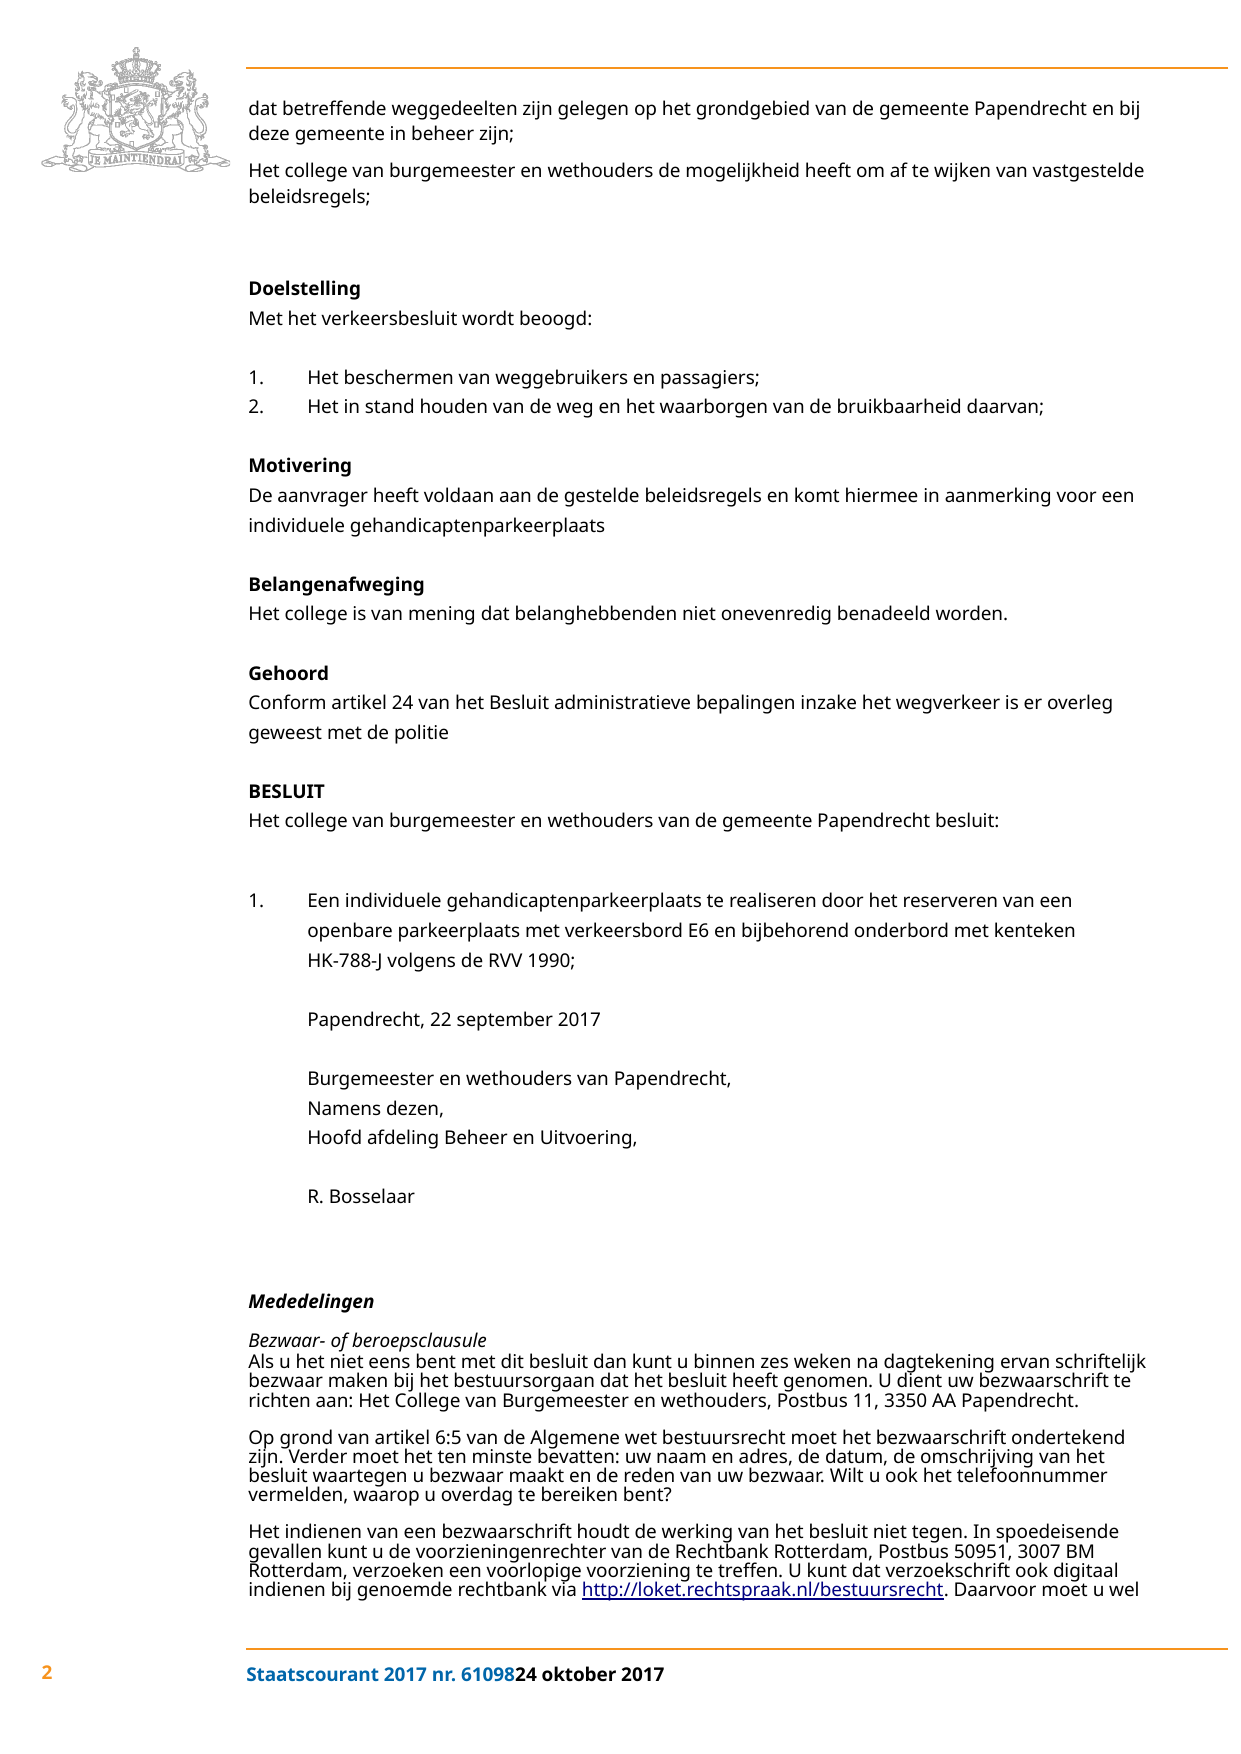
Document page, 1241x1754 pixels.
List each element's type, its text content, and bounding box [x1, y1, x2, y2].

text Als u het niet eens bent met dit besluit dan kunt u binnen zes weken na dagtekening ervan schriftelijk bezwaar maken bij het bestuursorgaan dat het besluit heeft genomen. U dient uw bezwaarschrift te richten aan: Het College van Burgemeester en wethouders, Postbus 11, 3350 AA Papendrecht. [248, 1353, 1152, 1411]
text BESLUIT [248, 778, 1152, 804]
text Bezwaar- of beroepsclausule [248, 1327, 1152, 1353]
text Het college van burgemeester en wethouders van de gemeente Papendrecht besluit: [248, 808, 1152, 833]
text Motivering [248, 453, 1152, 478]
list Hoofd afdeling Beheer en Uitvoering, [248, 1124, 1152, 1150]
text Mededelingen [248, 1288, 1152, 1314]
text Het indienen van een bezwaarschrift houdt de werking van het besluit niet tegen. In spoedeisende gevallen kunt u de voorzieningenrechter van de Rechtbank Rotterdam, Postbus 50951, 3007 BM Rotterdam, verzoeken een voorlopige voorziening te treffen. U kunt dat verzoekschrift ook digitaal indienen bij genoemde rechtbank via http://loket.rechtspraak.nl/bestuursrecht. Daarvoor moet u wel [248, 1523, 1152, 1601]
list HK-788-J volgens de RVV 1990; [248, 947, 1152, 973]
text Op grond van artikel 6:5 van de Algemene wet bestuursrecht moet het bezwaarschrift ondertekend zijn. Verder moet het ten minste bevatten: uw naam en adres, de datum, de omschrijving van het besluit waartegen u bezwaar maakt en de reden van uw bezwaar. Wilt u ook het telefoonnummer vermelden, waarop u overdag te bereiken bent? [248, 1429, 1152, 1506]
list Het beschermen van weggebruikers en passagiers; [248, 364, 1152, 390]
text De aanvrager heeft voldaan aan de gestelde beleidsregels en komt hiermee in aanmerking voor een individuele gehandicaptenparkeerplaats [248, 482, 1152, 538]
text dat betreffende weggedeelten zijn gelegen op het grondgebied van de gemeente Papendrecht en bij deze gemeente in beheer zijn; [248, 95, 1152, 146]
text Het college van burgemeester en wethouders de mogelijkheid heeft om af te wijken van vastgestelde beleidsregels; [248, 157, 1152, 209]
list Namens dezen, [248, 1095, 1152, 1121]
text Gehoord [248, 660, 1152, 686]
list Papendrecht, 22 september 2017 [248, 1006, 1152, 1032]
text Doelstelling [248, 275, 1152, 301]
picture [41, 47, 231, 172]
list Een individuele gehandicaptenparkeerplaats te realiseren door het reserveren van een openbare parkeerplaats met verkeersbord E6 en bijbehorend onderbord met kenteken [248, 888, 1152, 943]
text Met het verkeersbesluit wordt beoogd: [248, 305, 1152, 331]
text Conform artikel 24 van het Besluit administratieve bepalingen inzake het wegverkeer is er overleg geweest met de politie [248, 689, 1152, 745]
text Het college is van mening dat belanghebbenden niet onevenredig benadeeld worden. [248, 601, 1152, 626]
text Belangenafweging [248, 571, 1152, 597]
list Burgemeester en wethouders van Papendrecht, [248, 1065, 1152, 1091]
list Het in stand houden van de weg en het waarborgen van de bruikbaarheid daarvan; [248, 393, 1152, 419]
list R. Bosselaar [248, 1183, 1152, 1209]
